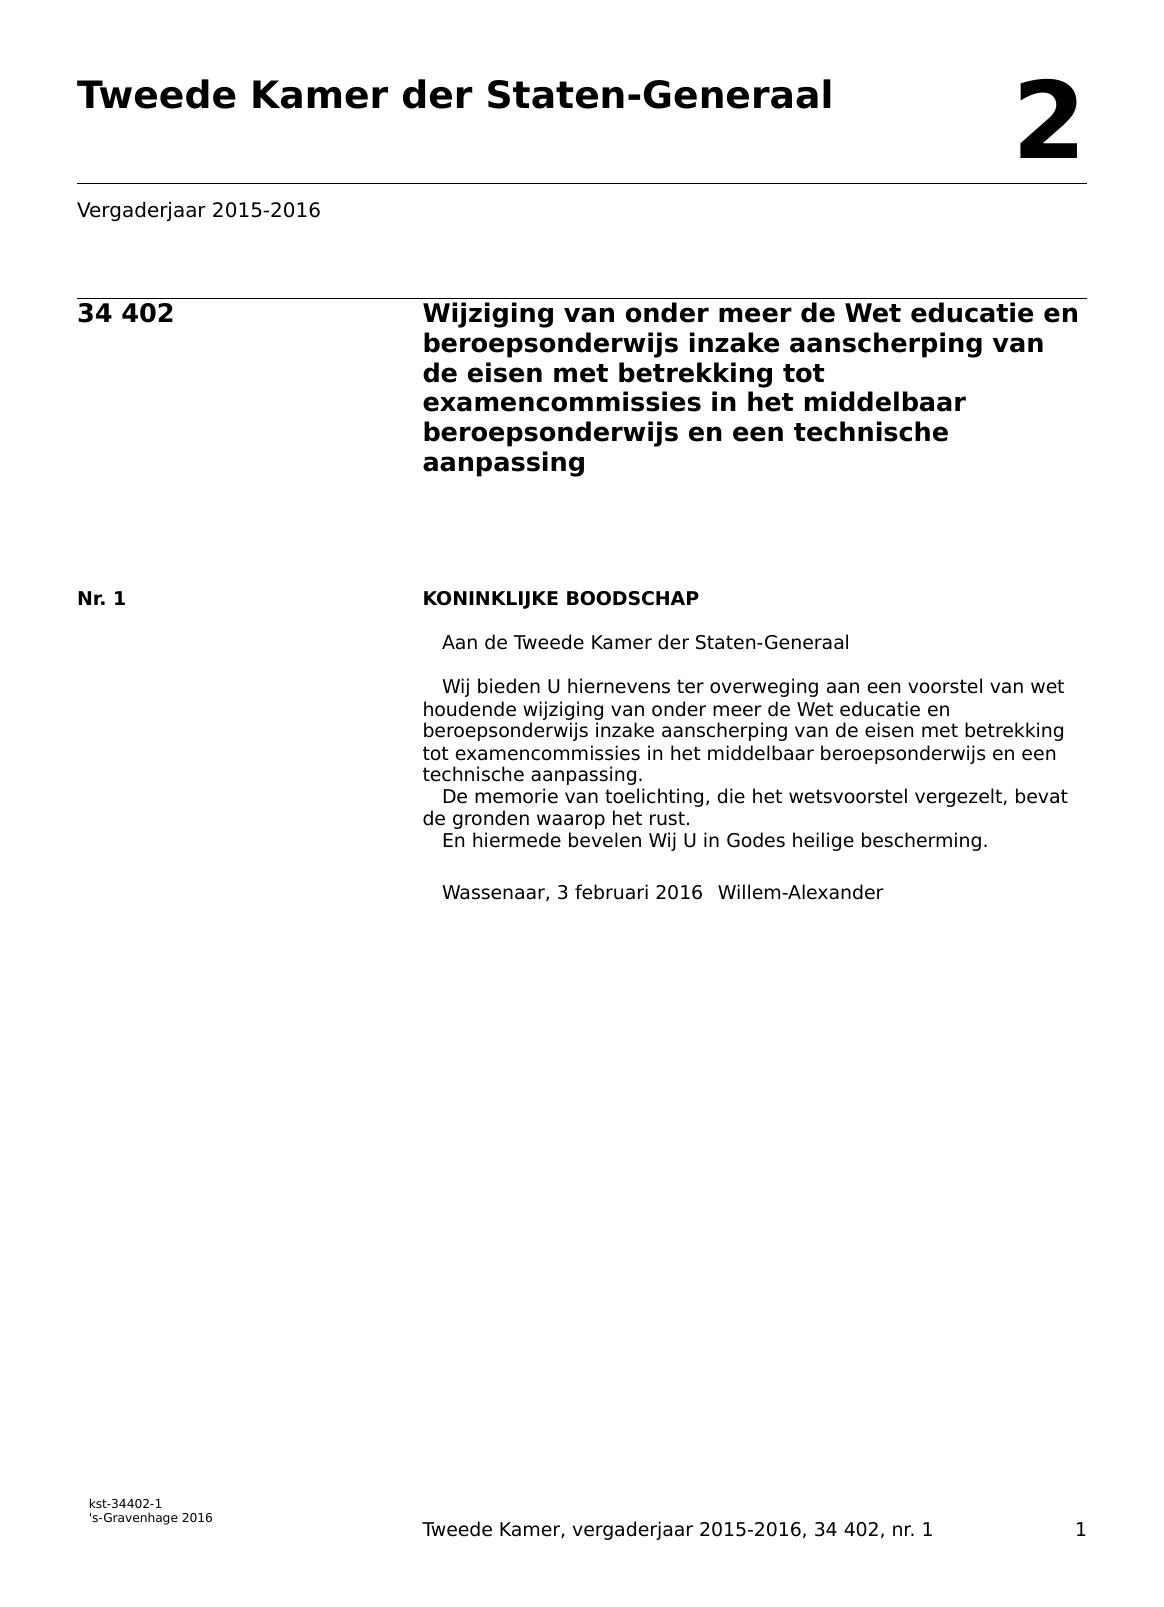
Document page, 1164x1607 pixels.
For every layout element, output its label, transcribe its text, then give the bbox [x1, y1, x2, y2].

text 's-Gravenhage 2016 [88, 1511, 323, 1525]
subtitle 34 402 Wijziging van onder meer de Wet educatie en beroepsonderwijs inzake aanscherping van de eisen met betrekking tot examencommissies in het middelbaar beroepsonderwijs en een technische aanpassing [77, 299, 1087, 477]
text Wij bieden U hiernevens ter overweging aan een voorstel van wet houdende wijziging van onder meer de Wet educatie en beroepsonderwijs inzake aanscherping van de eisen met betrekking tot examencommissies in het middelbaar beroepsonderwijs en een technische aanpassing. [422, 676, 1087, 786]
text Aan de Tweede Kamer der Staten-Generaal [422, 632, 1087, 654]
text kst-34402-1 [88, 1497, 323, 1511]
subtitle Nr. 1 KONINKLIJKE BOODSCHAP [77, 588, 1087, 610]
table_header Tweede Kamer der Staten-Generaal [77, 59, 886, 183]
table_cell Vergaderjaar 2015-2016 [77, 184, 1087, 298]
text De memorie van toelichting, die het wetsvoorstel vergezelt, bevat de gronden waarop het rust. [422, 786, 1087, 830]
table_header 2 [886, 59, 1087, 183]
text En hiermede bevelen Wij U in Godes heilige bescherming. [422, 830, 1087, 852]
text Wassenaar, 3 februari 2016 Willem-Alexander [422, 882, 1087, 904]
